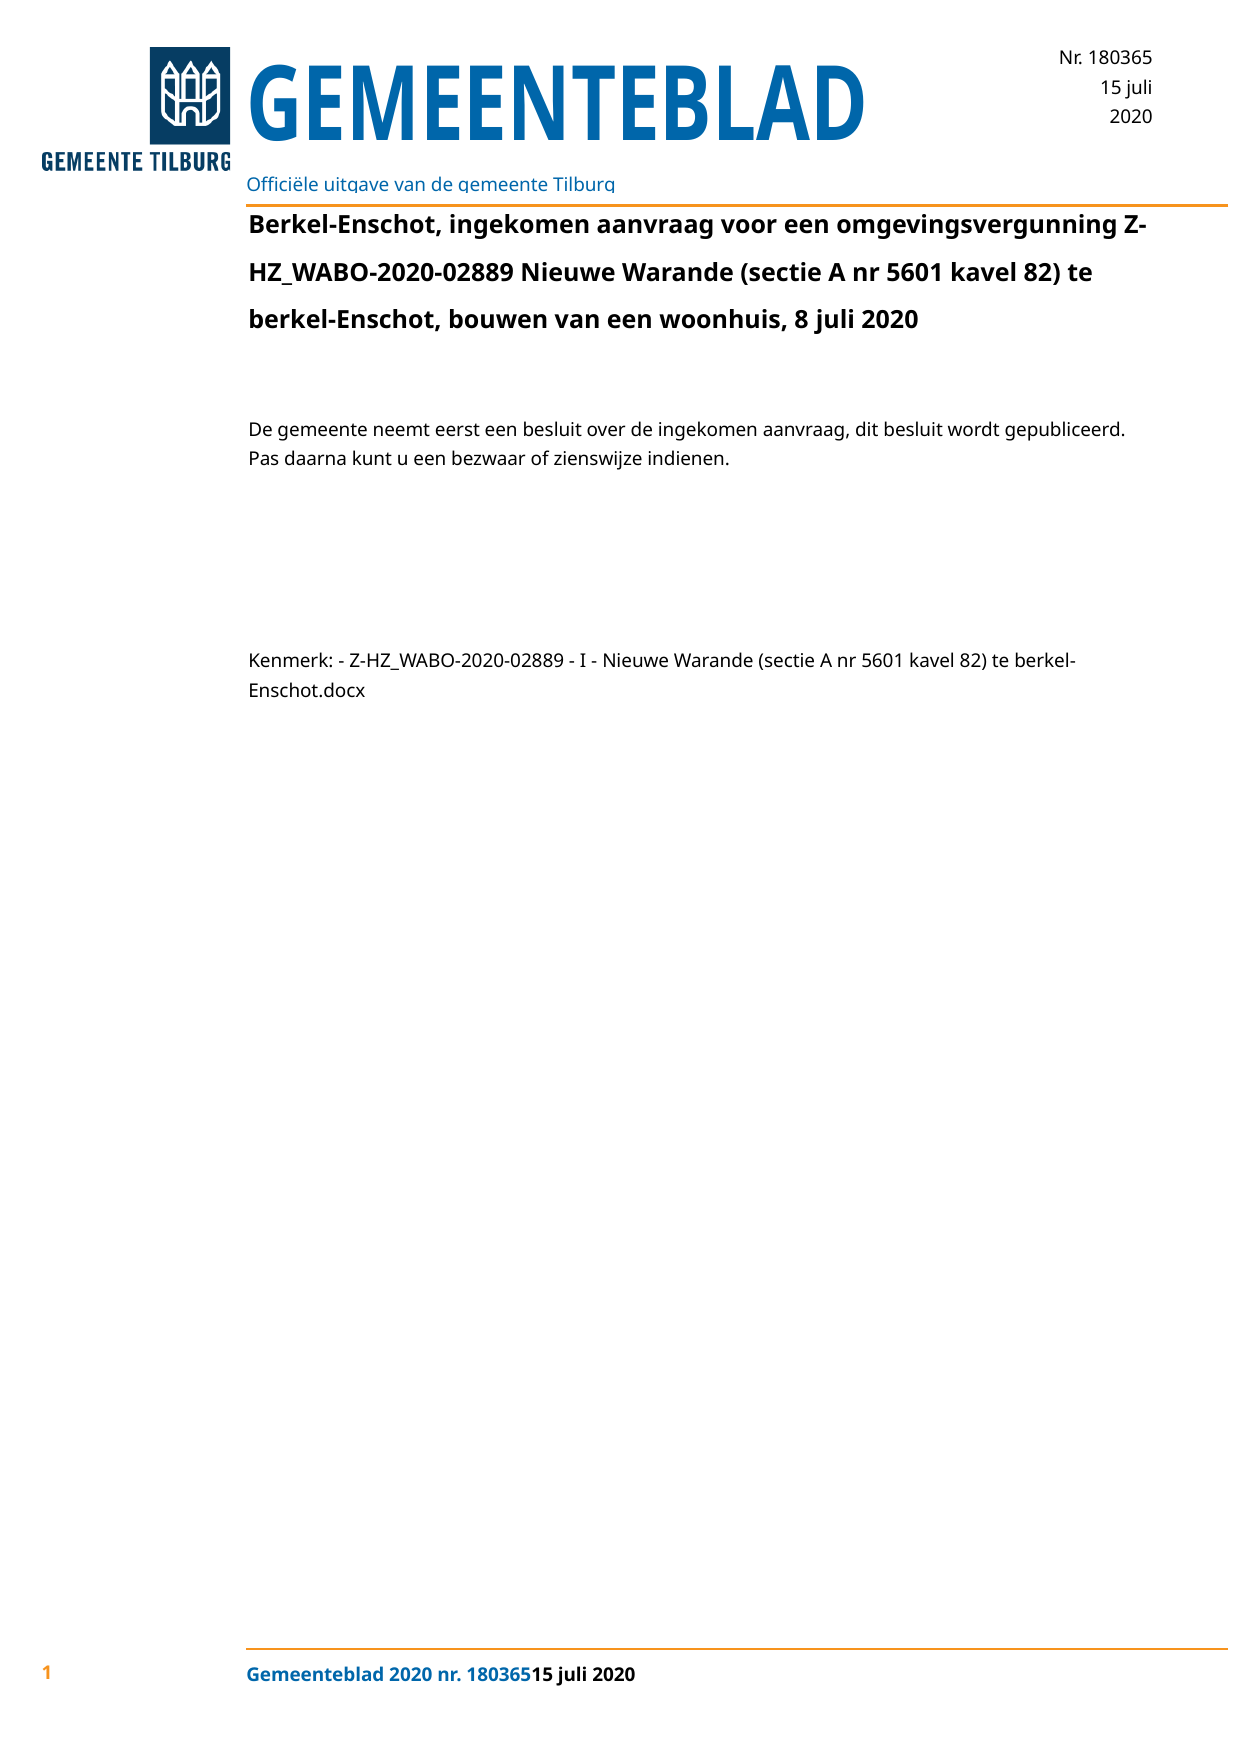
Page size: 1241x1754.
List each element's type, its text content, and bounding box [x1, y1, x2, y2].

text De gemeente neemt eerst een besluit over de ingekomen aanvraag, dit besluit wordt gepubliceerd. Pas daarna kunt u een bezwaar of zienswijze indienen. [248, 416, 1152, 471]
picture [41, 47, 231, 172]
text Berkel-Enschot, ingekomen aanvraag voor een omgevingsvergunning Z-HZ_WABO-2020-02889 Nieuwe Warande (sectie A nr 5601 kavel 82) te berkel-Enschot, bouwen van een woonhuis, 8 juli 2020 [248, 207, 1152, 336]
text Kenmerk: - Z-HZ_WABO-2020-02889 - I - Nieuwe Warande (sectie A nr 5601 kavel 82) te berkel-Enschot.docx [248, 647, 1152, 702]
